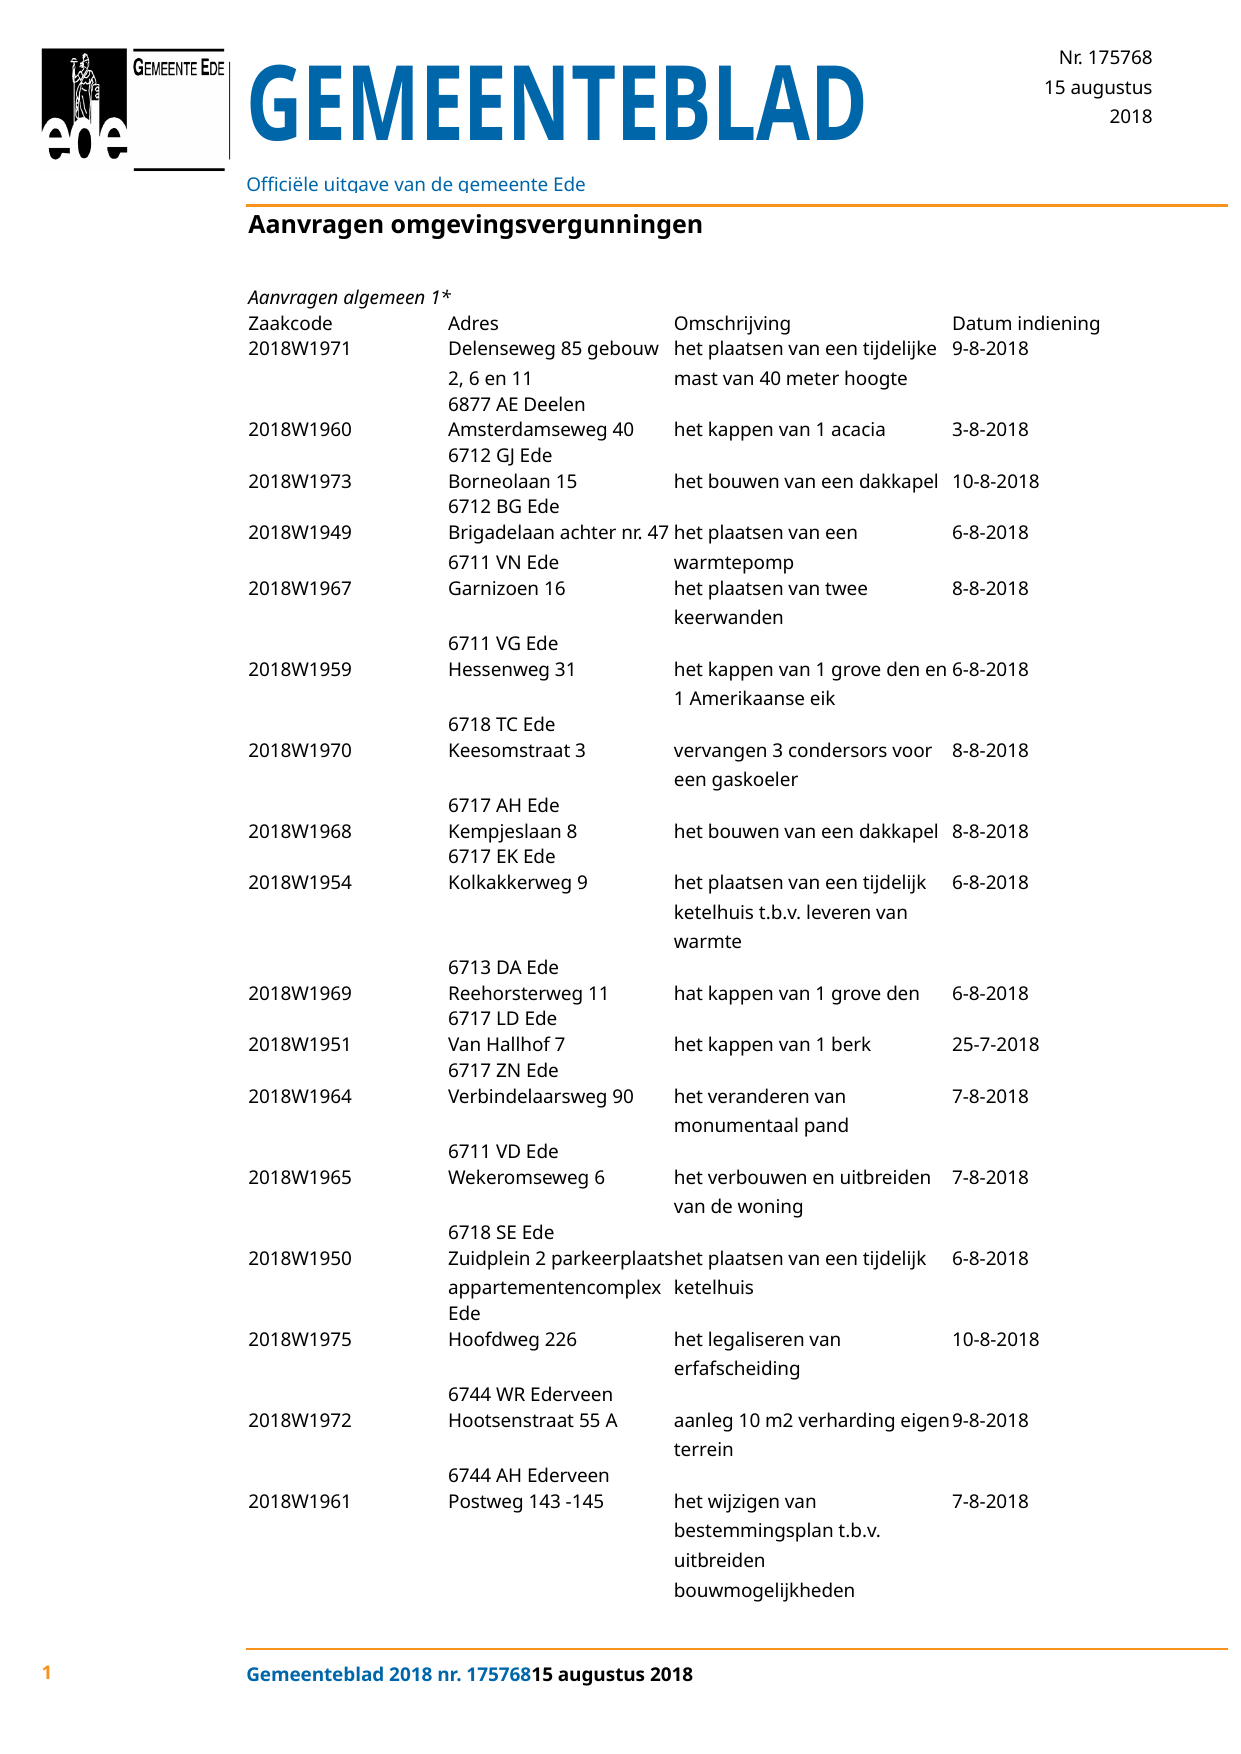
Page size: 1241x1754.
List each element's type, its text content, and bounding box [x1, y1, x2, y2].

table_cell het legaliseren van erfafscheiding [674, 1326, 952, 1381]
table_cell Kempjeslaan 8 [448, 818, 674, 843]
table_cell 8-8-2018 [952, 818, 1152, 843]
table_header Datum indiening [952, 310, 1152, 335]
table_cell [952, 1057, 1152, 1083]
table_cell [952, 391, 1152, 416]
table_cell 6711 VG Ede [448, 630, 674, 656]
table_cell Zuidplein 2 parkeerplaats appartementencomplex [448, 1245, 674, 1300]
table_cell Wekeromseweg 6 [448, 1164, 674, 1219]
table_cell 6-8-2018 [952, 656, 1152, 711]
table_cell [248, 391, 448, 416]
table_cell Brigadelaan achter nr. 47 6711 VN Ede [448, 519, 674, 575]
table_cell aanleg 10 m2 verharding eigen terrein [674, 1407, 952, 1462]
table_cell 3-8-2018 [952, 416, 1152, 442]
table_cell [248, 442, 448, 468]
table_cell [674, 442, 952, 468]
table_header Adres [448, 310, 674, 335]
table_cell Hootsenstraat 55 A [448, 1407, 674, 1462]
table_cell 6744 AH Ederveen [448, 1462, 674, 1488]
table_cell [248, 711, 448, 737]
table_cell 8-8-2018 [952, 575, 1152, 630]
table_cell 2018W1950 [248, 1245, 448, 1300]
table_cell Verbindelaarsweg 90 [448, 1083, 674, 1138]
table_cell [952, 494, 1152, 519]
table_cell Hessenweg 31 [448, 656, 674, 711]
table_cell 6-8-2018 [952, 869, 1152, 954]
table_cell 6877 AE Deelen [448, 391, 674, 416]
table_cell [952, 1138, 1152, 1164]
table_cell Borneolaan 15 [448, 468, 674, 494]
table_cell 2018W1970 [248, 737, 448, 792]
table_cell [674, 630, 952, 656]
table_cell 2018W1975 [248, 1326, 448, 1381]
table_cell het plaatsen van een warmtepomp [674, 519, 952, 575]
table_cell 2018W1973 [248, 468, 448, 494]
table_cell 7-8-2018 [952, 1083, 1152, 1138]
table_cell het kappen van 1 berk [674, 1031, 952, 1057]
table_cell 6717 ZN Ede [448, 1057, 674, 1083]
table_cell 10-8-2018 [952, 1326, 1152, 1381]
table_header Omschrijving [674, 310, 952, 335]
table_cell [248, 1057, 448, 1083]
table_cell 9-8-2018 [952, 335, 1152, 391]
table_cell [248, 844, 448, 869]
table_cell 2018W1967 [248, 575, 448, 630]
table_cell het kappen van 1 acacia [674, 416, 952, 442]
table_cell het veranderen van monumentaal pand [674, 1083, 952, 1138]
table_cell [952, 1300, 1152, 1326]
table_cell Delenseweg 85 gebouw 2, 6 en 11 [448, 335, 674, 391]
table_cell 6717 LD Ede [448, 1006, 674, 1031]
table_cell het plaatsen van een tijdelijk ketelhuis [674, 1245, 952, 1300]
table_cell hat kappen van 1 grove den [674, 980, 952, 1006]
table_cell 10-8-2018 [952, 468, 1152, 494]
table_cell 6717 AH Ede [448, 792, 674, 818]
picture [41, 47, 231, 172]
table_cell [674, 1057, 952, 1083]
table_cell [674, 711, 952, 737]
table_cell 2018W1951 [248, 1031, 448, 1057]
table_cell 2018W1961 [248, 1488, 448, 1602]
table_cell [952, 442, 1152, 468]
table_cell 6712 BG Ede [448, 494, 674, 519]
table_cell 8-8-2018 [952, 737, 1152, 792]
table_cell 2018W1968 [248, 818, 448, 843]
table_cell 25-7-2018 [952, 1031, 1152, 1057]
table_cell 2018W1971 [248, 335, 448, 391]
table_cell het wijzigen van bestemmingsplan t.b.v. uitbreiden bouwmogelijkheden [674, 1488, 952, 1602]
table_cell 6-8-2018 [952, 980, 1152, 1006]
table_cell vervangen 3 condersors voor een gaskoeler [674, 737, 952, 792]
table_cell 6712 GJ Ede [448, 442, 674, 468]
table_cell [674, 844, 952, 869]
table_cell [952, 1462, 1152, 1488]
table_cell het bouwen van een dakkapel [674, 468, 952, 494]
table_cell 6-8-2018 [952, 1245, 1152, 1300]
table_cell [674, 792, 952, 818]
table_cell [674, 1006, 952, 1031]
text Aanvragen omgevingsvergunningen [248, 207, 1152, 241]
table_header Zaakcode [248, 310, 448, 335]
table_cell [674, 1462, 952, 1488]
table_cell [952, 844, 1152, 869]
table_cell 2018W1964 [248, 1083, 448, 1138]
table_cell 2018W1954 [248, 869, 448, 954]
table_cell Reehorsterweg 11 [448, 980, 674, 1006]
table_cell [952, 630, 1152, 656]
table_cell Ede [448, 1300, 674, 1326]
table_cell Keesomstraat 3 [448, 737, 674, 792]
table_cell [248, 494, 448, 519]
table_cell 2018W1960 [248, 416, 448, 442]
table_cell 6718 SE Ede [448, 1219, 674, 1245]
table_cell [952, 1006, 1152, 1031]
table_cell het bouwen van een dakkapel [674, 818, 952, 843]
table_cell Amsterdamseweg 40 [448, 416, 674, 442]
table_cell [248, 792, 448, 818]
table_cell [248, 954, 448, 980]
text Aanvragen algemeen 1* [248, 284, 1152, 309]
table_cell Van Hallhof 7 [448, 1031, 674, 1057]
table_cell 6744 WR Ederveen [448, 1381, 674, 1407]
table_cell het plaatsen van een tijdelijk ketelhuis t.b.v. leveren van warmte [674, 869, 952, 954]
table_cell [248, 1138, 448, 1164]
table_cell [248, 1219, 448, 1245]
table_cell 6713 DA Ede [448, 954, 674, 980]
table_cell 2018W1972 [248, 1407, 448, 1462]
table_cell 7-8-2018 [952, 1488, 1152, 1602]
table_cell [248, 1381, 448, 1407]
table_cell [674, 954, 952, 980]
table_cell Kolkakkerweg 9 [448, 869, 674, 954]
table_cell 2018W1969 [248, 980, 448, 1006]
table_cell [674, 1300, 952, 1326]
table_cell [674, 1219, 952, 1245]
table_cell 7-8-2018 [952, 1164, 1152, 1219]
table_cell [674, 1138, 952, 1164]
table_cell [952, 954, 1152, 980]
table_cell [952, 792, 1152, 818]
table_cell 2018W1965 [248, 1164, 448, 1219]
table_cell het plaatsen van een tijdelijke mast van 40 meter hoogte [674, 335, 952, 391]
table_cell Garnizoen 16 [448, 575, 674, 630]
table_cell het verbouwen en uitbreiden van de woning [674, 1164, 952, 1219]
table_cell [674, 1381, 952, 1407]
table_cell 2018W1949 [248, 519, 448, 575]
table_cell Postweg 143 -145 [448, 1488, 674, 1602]
table_cell [952, 1219, 1152, 1245]
table_cell Hoofdweg 226 [448, 1326, 674, 1381]
table_cell het kappen van 1 grove den en 1 Amerikaanse eik [674, 656, 952, 711]
table_cell [248, 1462, 448, 1488]
table_cell het plaatsen van twee keerwanden [674, 575, 952, 630]
table_cell 6711 VD Ede [448, 1138, 674, 1164]
table_cell 9-8-2018 [952, 1407, 1152, 1462]
table_cell 6718 TC Ede [448, 711, 674, 737]
table_cell [248, 1300, 448, 1326]
table_cell 6-8-2018 [952, 519, 1152, 575]
table_cell 6717 EK Ede [448, 844, 674, 869]
table_cell [952, 1381, 1152, 1407]
table_cell [674, 391, 952, 416]
table_cell [248, 630, 448, 656]
table_cell [674, 494, 952, 519]
table_cell [952, 711, 1152, 737]
table_cell 2018W1959 [248, 656, 448, 711]
table_cell [248, 1006, 448, 1031]
